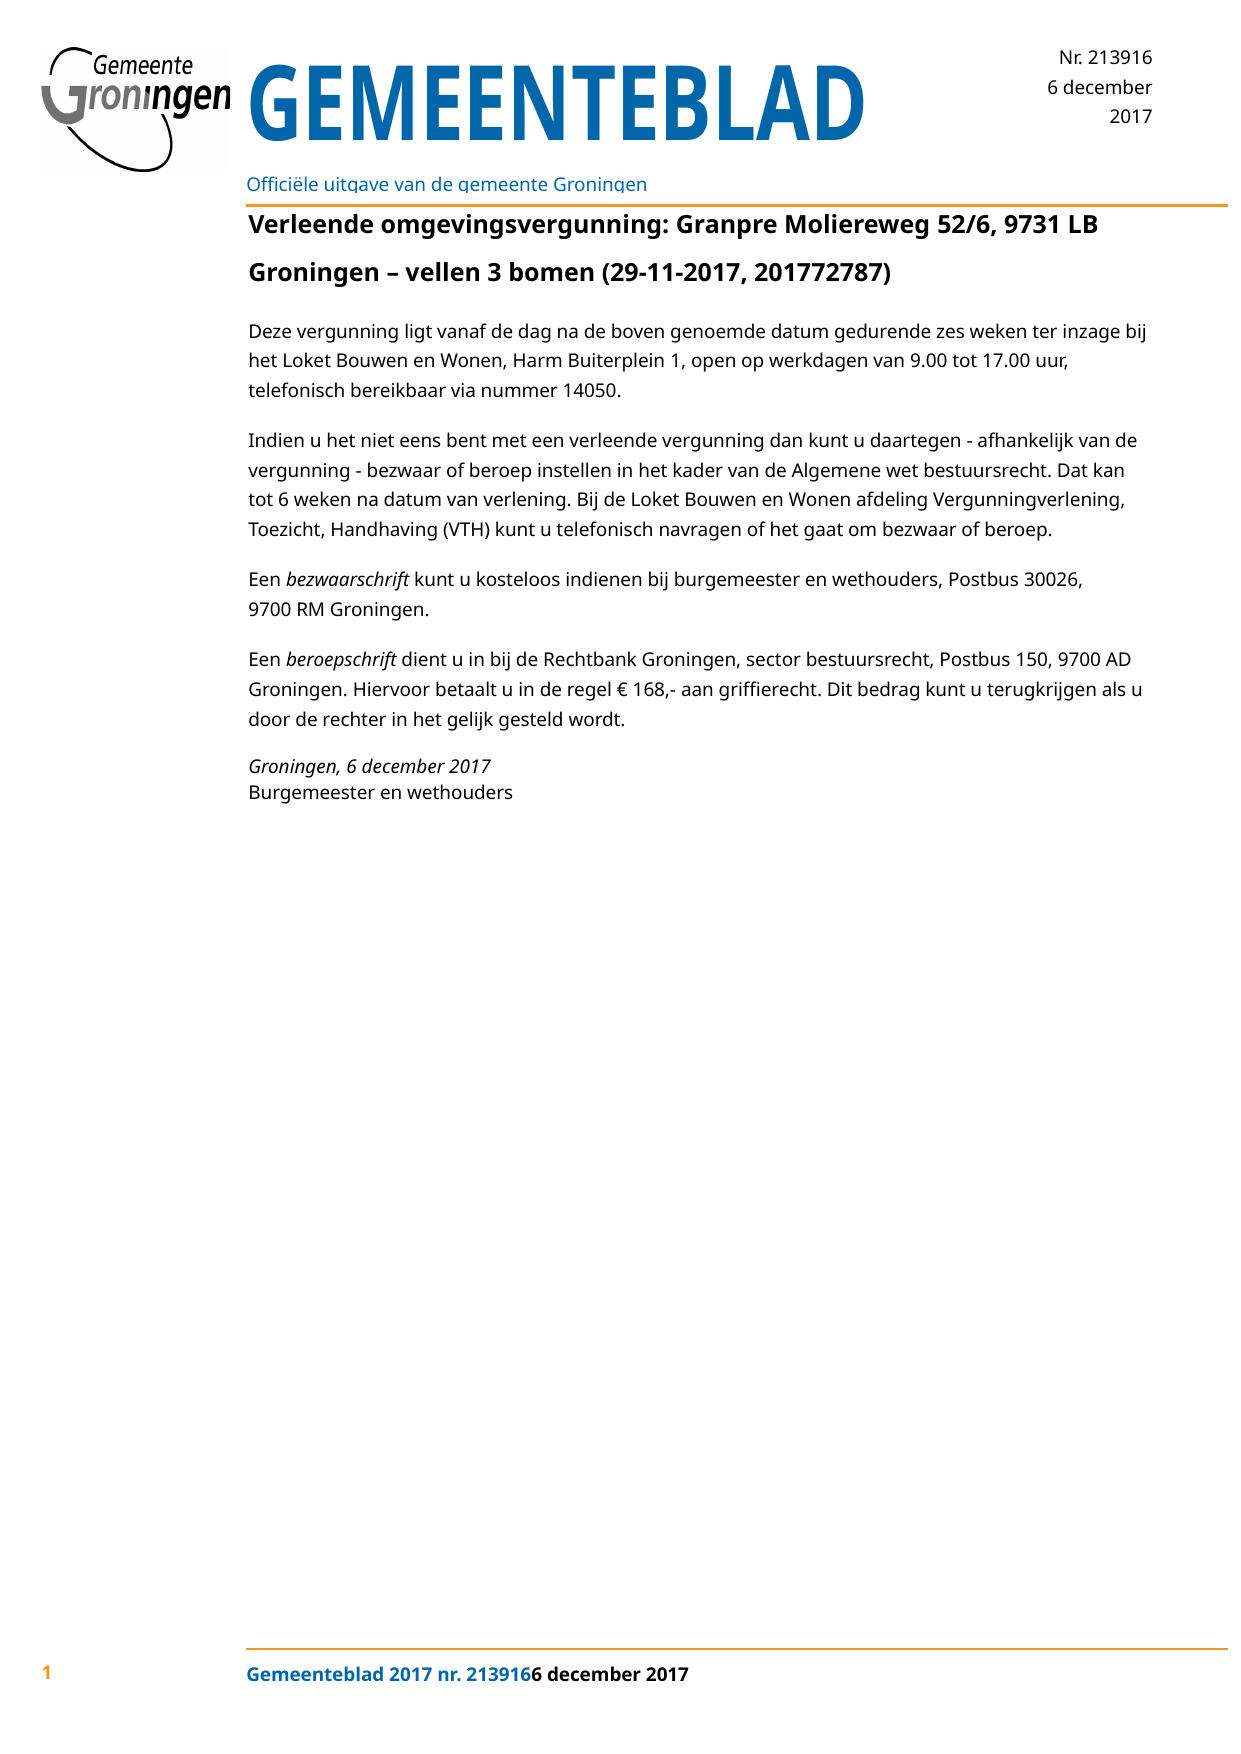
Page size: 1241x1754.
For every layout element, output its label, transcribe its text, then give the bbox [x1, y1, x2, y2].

text Een beroepschrift dient u in bij de Rechtbank Groningen, sector bestuursrecht, Postbus 150, 9700 AD Groningen. Hiervoor betaalt u in de regel € 168,- aan griffierecht. Dit bedrag kunt u terugkrijgen als u door de rechter in het gelijk gesteld wordt. [248, 647, 1152, 732]
text Burgemeester en wethouders [248, 779, 1152, 805]
text Verleende omgevingsvergunning: Granpre Moliereweg 52/6, 9731 LB Groningen – vellen 3 bomen (29-11-2017, 201772787) [248, 207, 1152, 288]
text Groningen, 6 december 2017 [248, 754, 1152, 779]
text Deze vergunning ligt vanaf de dag na de boven genoemde datum gedurende zes weken ter inzage bij het Loket Bouwen en Wonen, Harm Buiterplein 1, open op werkdagen van 9.00 tot 17.00 uur, telefonisch bereikbaar via nummer 14050. [248, 318, 1152, 403]
picture [41, 47, 231, 172]
text Indien u het niet eens bent met een verleende vergunning dan kunt u daartegen - afhankelijk van de vergunning - bezwaar of beroep instellen in het kader van de Algemene wet bestuursrecht. Dat kan tot 6 weken na datum van verlening. Bij de Loket Bouwen en Wonen afdeling Vergunningverlening, Toezicht, Handhaving (VTH) kunt u telefonisch navragen of het gaat om bezwaar of beroep. [248, 427, 1152, 542]
text Een bezwaarschrift kunt u kosteloos indienen bij burgemeester en wethouders, Postbus 30026, 9700 RM Groningen. [248, 567, 1152, 622]
